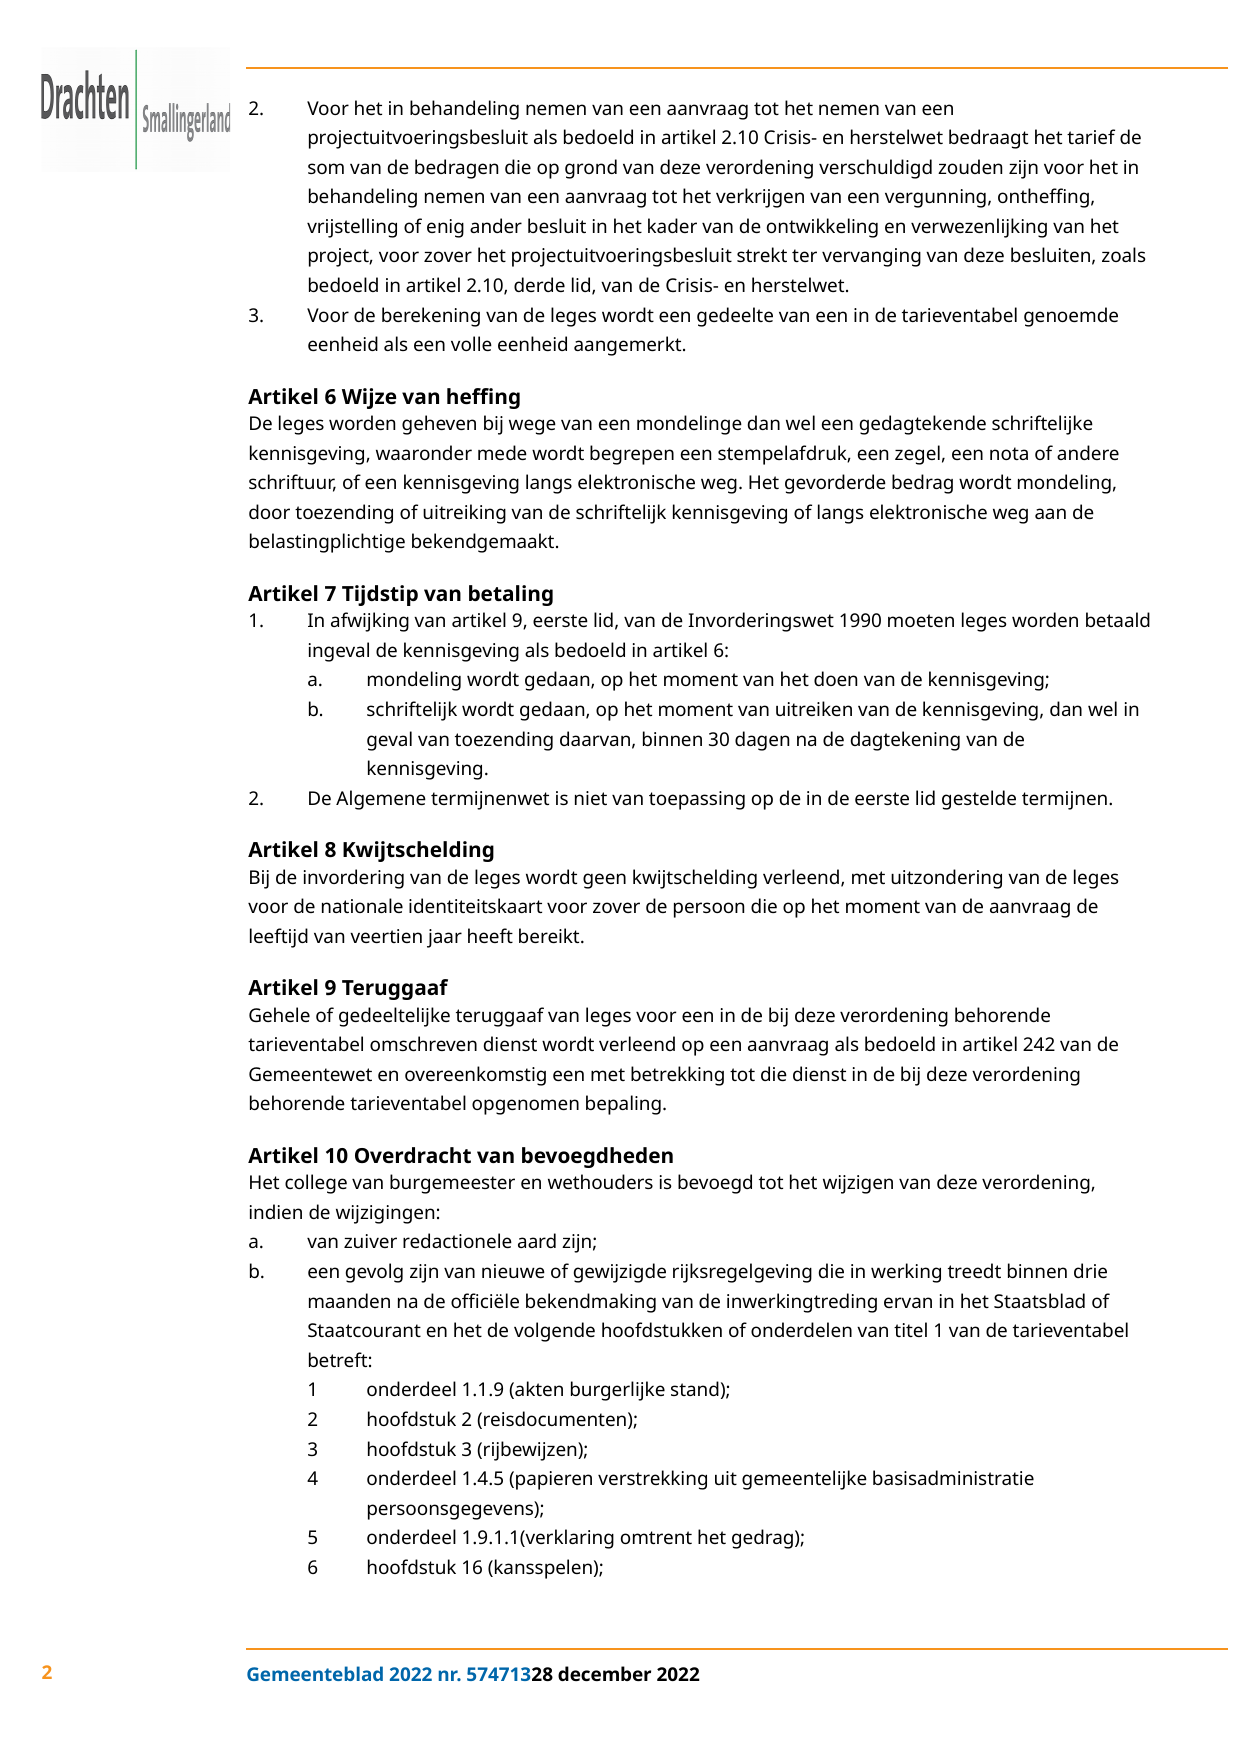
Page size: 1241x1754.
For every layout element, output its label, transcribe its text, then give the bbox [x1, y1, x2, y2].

text Bij de invordering van de leges wordt geen kwijtschelding verleend, met uitzondering van de leges voor de nationale identiteitskaart voor zover de persoon die op het moment van de aanvraag de leeftijd van veertien jaar heeft bereikt. [248, 864, 1152, 949]
list onderdeel 1.9.1.1(verklaring omtrent het gedrag); [307, 1524, 1152, 1550]
list De Algemene termijnenwet is niet van toepassing op de in de eerste lid gestelde termijnen. [248, 785, 1152, 811]
list onderdeel 1.1.9 (akten burgerlijke stand); [307, 1377, 1152, 1402]
list hoofdstuk 2 (reisdocumenten); [307, 1406, 1152, 1432]
list onderdeel 1.4.5 (papieren verstrekking uit gemeentelijke basisadministratie persoonsgegevens); [307, 1465, 1152, 1521]
list schriftelijk wordt gedaan, op het moment van uitreiken van de kennisgeving, dan wel in geval van toezending daarvan, binnen 30 dagen na de dagtekening van de kennisgeving. [307, 696, 1152, 781]
list In afwijking van artikel 9, eerste lid, van de Invorderingswet 1990 moeten leges worden betaald ingeval de kennisgeving als bedoeld in artikel 6: [248, 607, 1152, 663]
list een gevolg zijn van nieuwe of gewijzigde rijksregelgeving die in werking treedt binnen drie maanden na de officiële bekendmaking van de inwerkingtreding ervan in het Staatsblad of Staatcourant en het de volgende hoofdstukken of onderdelen van titel 1 van de tarieventabel betreft: [248, 1258, 1152, 1373]
picture [41, 47, 231, 172]
list hoofdstuk 16 (kansspelen); [307, 1554, 1152, 1580]
text Het college van burgemeester en wethouders is bevoegd tot het wijzigen van deze verordening, indien de wijzigingen: [248, 1169, 1152, 1225]
list Voor de berekening van de leges wordt een gedeelte van een in de tarieventabel genoemde eenheid als een volle eenheid aangemerkt. [248, 302, 1152, 357]
text Gehele of gedeeltelijke teruggaaf van leges voor een in de bij deze verordening behorende tarieventabel omschreven dienst wordt verleend op een aanvraag als bedoeld in artikel 242 van de Gemeentewet en overeenkomstig een met betrekking tot die dienst in de bij deze verordening behorende tarieventabel opgenomen bepaling. [248, 1002, 1152, 1116]
list hoofdstuk 3 (rijbewijzen); [307, 1436, 1152, 1461]
list van zuiver redactionele aard zijn; [248, 1229, 1152, 1254]
text Artikel 7 Tijdstip van betaling [248, 579, 1152, 607]
text Artikel 9 Teruggaaf [248, 973, 1152, 1002]
list mondeling wordt gedaan, op het moment van het doen van de kennisgeving; [307, 667, 1152, 692]
text Artikel 6 Wijze van heffing [248, 382, 1152, 410]
text Artikel 10 Overdracht van bevoegdheden [248, 1141, 1152, 1169]
text De leges worden geheven bij wege van een mondelinge dan wel een gedagtekende schriftelijke kennisgeving, waaronder mede wordt begrepen een stempelafdruk, een zegel, een nota of andere schriftuur, of een kennisgeving langs elektronische weg. Het gevorderde bedrag wordt mondeling, door toezending of uitreiking van de schriftelijk kennisgeving of langs elektronische weg aan de belastingplichtige bekendgemaakt. [248, 410, 1152, 554]
list Voor het in behandeling nemen van een aanvraag tot het nemen van een projectuitvoeringsbesluit als bedoeld in artikel 2.10 Crisis- en herstelwet bedraagt het tarief de som van de bedragen die op grond van deze verordening verschuldigd zouden zijn voor het in behandeling nemen van een aanvraag tot het verkrijgen van een vergunning, ontheffing, vrijstelling of enig ander besluit in het kader van de ontwikkeling en verwezenlijking van het project, voor zover het projectuitvoeringsbesluit strekt ter vervanging van deze besluiten, zoals bedoeld in artikel 2.10, derde lid, van de Crisis- en herstelwet. [248, 95, 1152, 298]
text Artikel 8 Kwijtschelding [248, 835, 1152, 864]
